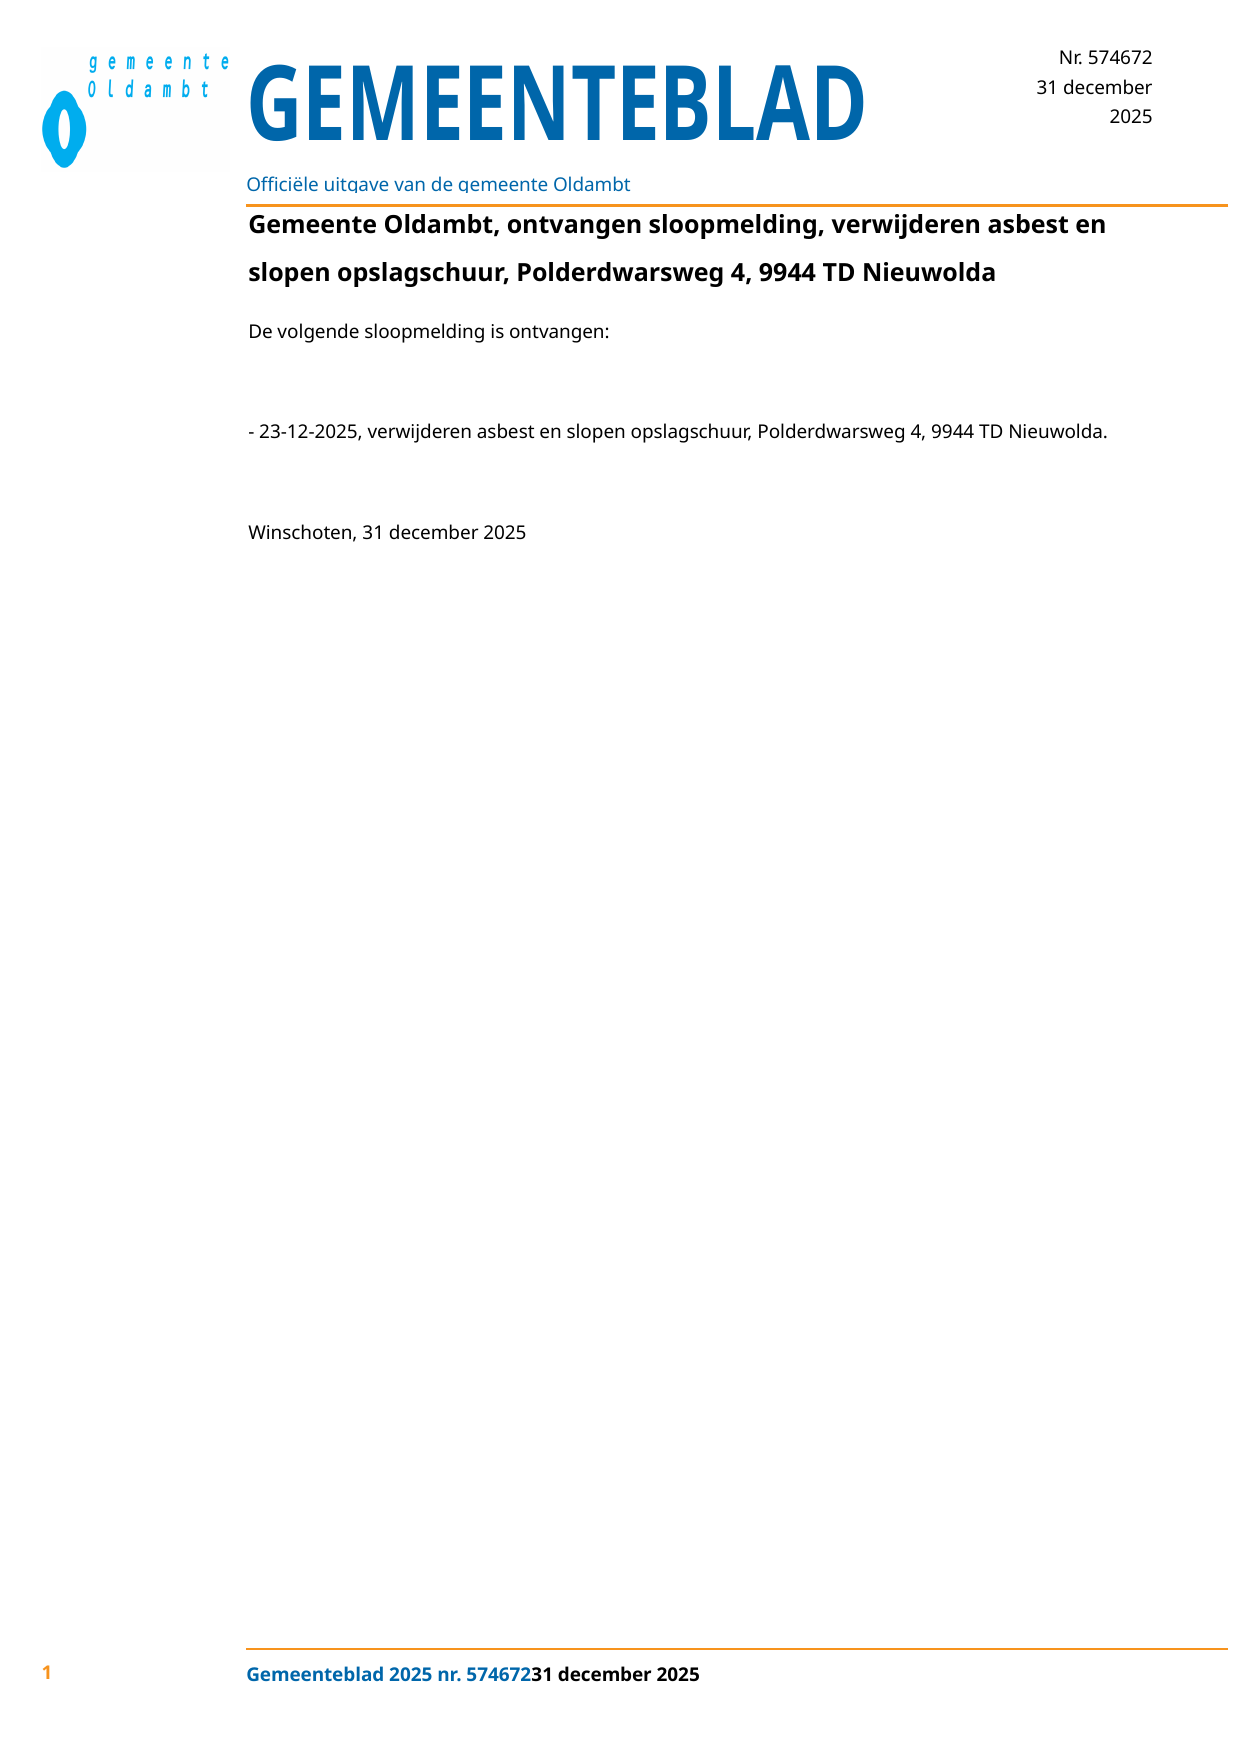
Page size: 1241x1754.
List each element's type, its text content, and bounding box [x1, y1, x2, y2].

text - 23-12-2025, verwijderen asbest en slopen opslagschuur, Polderdwarsweg 4, 9944 TD Nieuwolda. [248, 419, 1152, 444]
text Gemeente Oldambt, ontvangen sloopmelding, verwijderen asbest en slopen opslagschuur, Polderdwarsweg 4, 9944 TD Nieuwolda [248, 207, 1152, 288]
text Winschoten, 31 december 2025 [248, 519, 1152, 545]
picture [41, 47, 231, 172]
text De volgende sloopmelding is ontvangen: [248, 318, 1152, 344]
